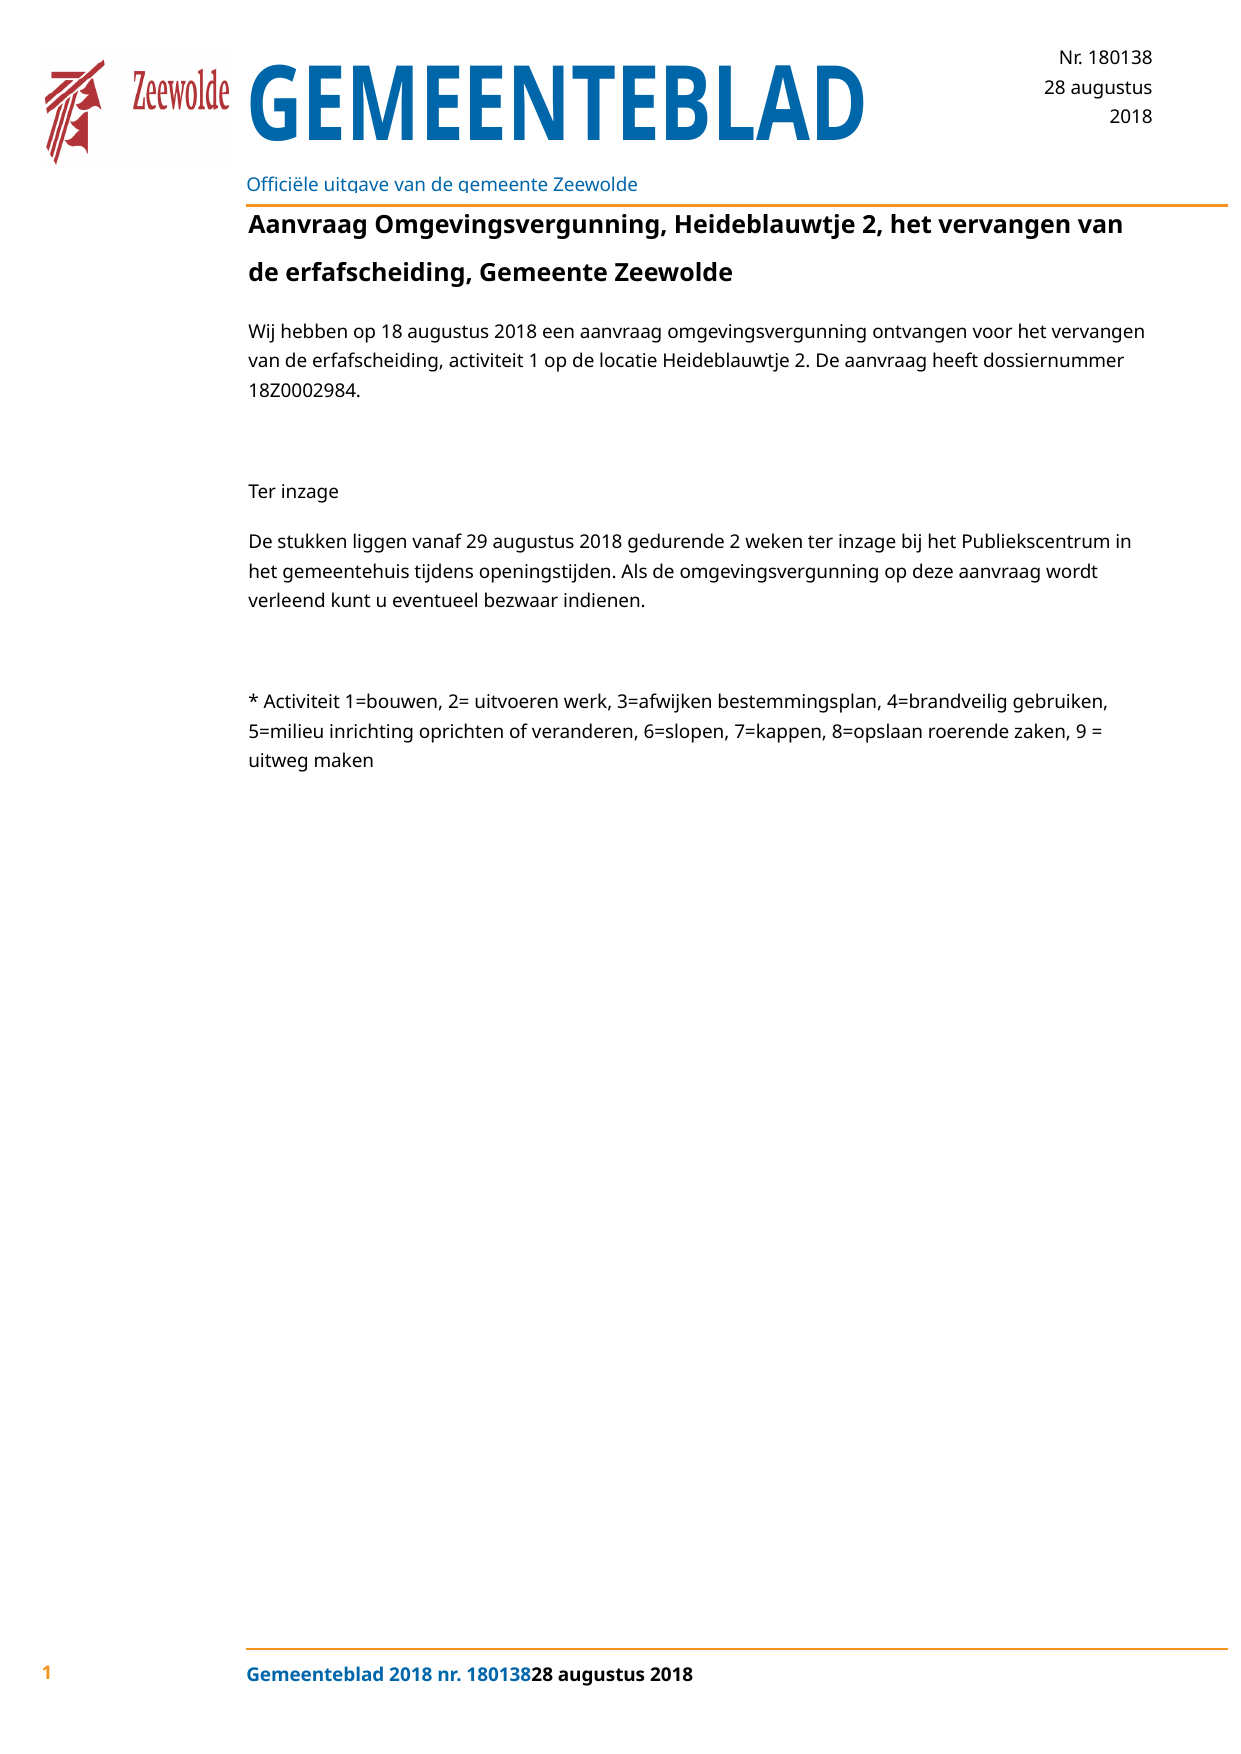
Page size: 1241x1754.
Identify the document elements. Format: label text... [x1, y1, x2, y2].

text Wij hebben op 18 augustus 2018 een aanvraag omgevingsvergunning ontvangen voor het vervangen van de erfafscheiding, activiteit 1 op de locatie Heideblauwtje 2. De aanvraag heeft dossiernummer 18Z0002984. [248, 318, 1152, 403]
text De stukken liggen vanaf 29 augustus 2018 gedurende 2 weken ter inzage bij het Publiekscentrum in het gemeentehuis tijdens openingstijden. Als de omgevingsvergunning op deze aanvraag wordt verleend kunt u eventueel bezwaar indienen. [248, 528, 1152, 613]
text * Activiteit 1=bouwen, 2= uitvoeren werk, 3=afwijken bestemmingsplan, 4=brandveilig gebruiken, 5=milieu inrichting oprichten of veranderen, 6=slopen, 7=kappen, 8=opslaan roerende zaken, 9 = uitweg maken [248, 688, 1152, 773]
text Aanvraag Omgevingsvergunning, Heideblauwtje 2, het vervangen van de erfafscheiding, Gemeente Zeewolde [248, 207, 1152, 288]
text Ter inzage [248, 478, 1152, 504]
picture [41, 47, 231, 172]
